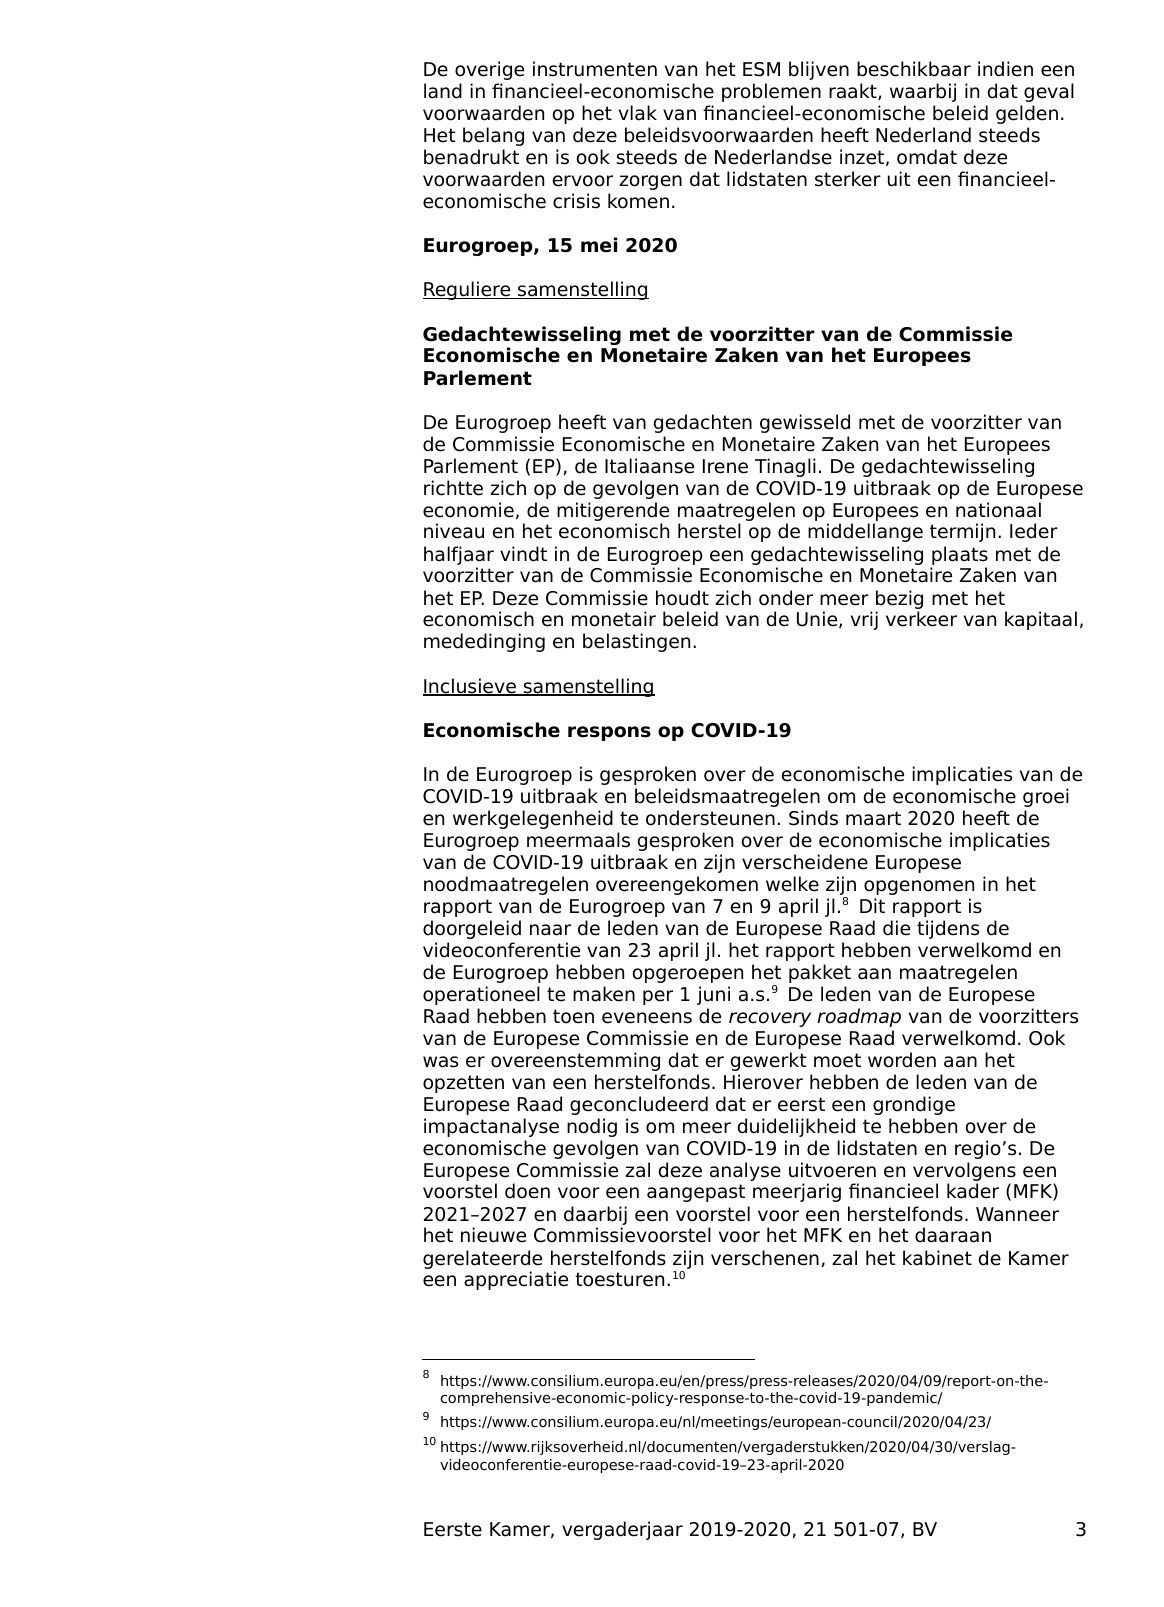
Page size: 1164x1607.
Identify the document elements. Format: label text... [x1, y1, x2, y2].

text https://www.rijksoverheid.nl/documenten/vergaderstukken/2020/04/30/verslag-videoconferentie-europese-raad-covid-19–23-april-2020 [422, 1435, 1087, 1474]
subtitle Eurogroep, 15 mei 2020 [422, 235, 1087, 257]
text De overige instrumenten van het ESM blijven beschikbaar indien een land in financieel-economische problemen raakt, waarbij in dat geval voorwaarden op het vlak van financieel-economische beleid gelden. Het belang van deze beleidsvoorwaarden heeft Nederland steeds benadrukt en is ook steeds de Nederlandse inzet, omdat deze voorwaarden ervoor zorgen dat lidstaten sterker uit een financieel-economische crisis komen. [422, 59, 1087, 213]
text De Eurogroep heeft van gedachten gewisseld met de voorzitter van de Commissie Economische en Monetaire Zaken van het Europees Parlement (EP), de Italiaanse Irene Tinagli. De gedachtewisseling richtte zich op de gevolgen van de COVID-19 uitbraak op de Europese economie, de mitigerende maatregelen op Europees en nationaal niveau en het economisch herstel op de middellange termijn. Ieder halfjaar vindt in de Eurogroep een gedachtewisseling plaats met de voorzitter van de Commissie Economische en Monetaire Zaken van het EP. Deze Commissie houdt zich onder meer bezig met het economisch en monetair beleid van de Unie, vrij verkeer van kapitaal, mededinging en belastingen. [422, 412, 1087, 653]
text In de Eurogroep is gesproken over de economische implicaties van de COVID-19 uitbraak en beleidsmaatregelen om de economische groei en werkgelegenheid te ondersteunen. Sinds maart 2020 heeft de Eurogroep meermaals gesproken over de economische implicaties van de COVID-19 uitbraak en zijn verscheidene Europese noodmaatregelen overeengekomen welke zijn opgenomen in het rapport van de Eurogroep van 7 en 9 april jl. Dit rapport is doorgeleid naar de leden van de Europese Raad die tijdens de videoconferentie van 23 april jl. het rapport hebben verwelkomd en de Eurogroep hebben opgeroepen het pakket aan maatregelen operationeel te maken per 1 juni a.s. De leden van de Europese Raad hebben toen eveneens de recovery roadmap van de voorzitters van de Europese Commissie en de Europese Raad verwelkomd. Ook was er overeenstemming dat er gewerkt moet worden aan het opzetten van een herstelfonds. Hierover hebben de leden van de Europese Raad geconcludeerd dat er eerst een grondige impactanalyse nodig is om meer duidelijkheid te hebben over de economische gevolgen van COVID-19 in de lidstaten en regio’s. De Europese Commissie zal deze analyse uitvoeren en vervolgens een voorstel doen voor een aangepast meerjarig financieel kader (MFK) 2021–2027 en daarbij een voorstel voor een herstelfonds. Wanneer het nieuwe Commissievoorstel voor het MFK en het daaraan gerelateerde herstelfonds zijn verschenen, zal het kabinet de Kamer een appreciatie toesturen. [422, 764, 1087, 1291]
subtitle Inclusieve samenstelling [422, 676, 1087, 697]
text https://www.consilium.europa.eu/nl/meetings/european-council/2020/04/23/ [422, 1410, 1087, 1432]
text https://www.consilium.europa.eu/en/press/press-releases/2020/04/09/report-on-the-comprehensive-economic-policy-response-to-the-covid-19-pandemic/ [422, 1368, 1087, 1407]
subtitle Reguliere samenstelling [422, 279, 1087, 301]
subtitle Gedachtewisseling met de voorzitter van de Commissie Economische en Monetaire Zaken van het Europees Parlement [422, 323, 1087, 389]
subtitle Economische respons op COVID-19 [422, 720, 1087, 742]
